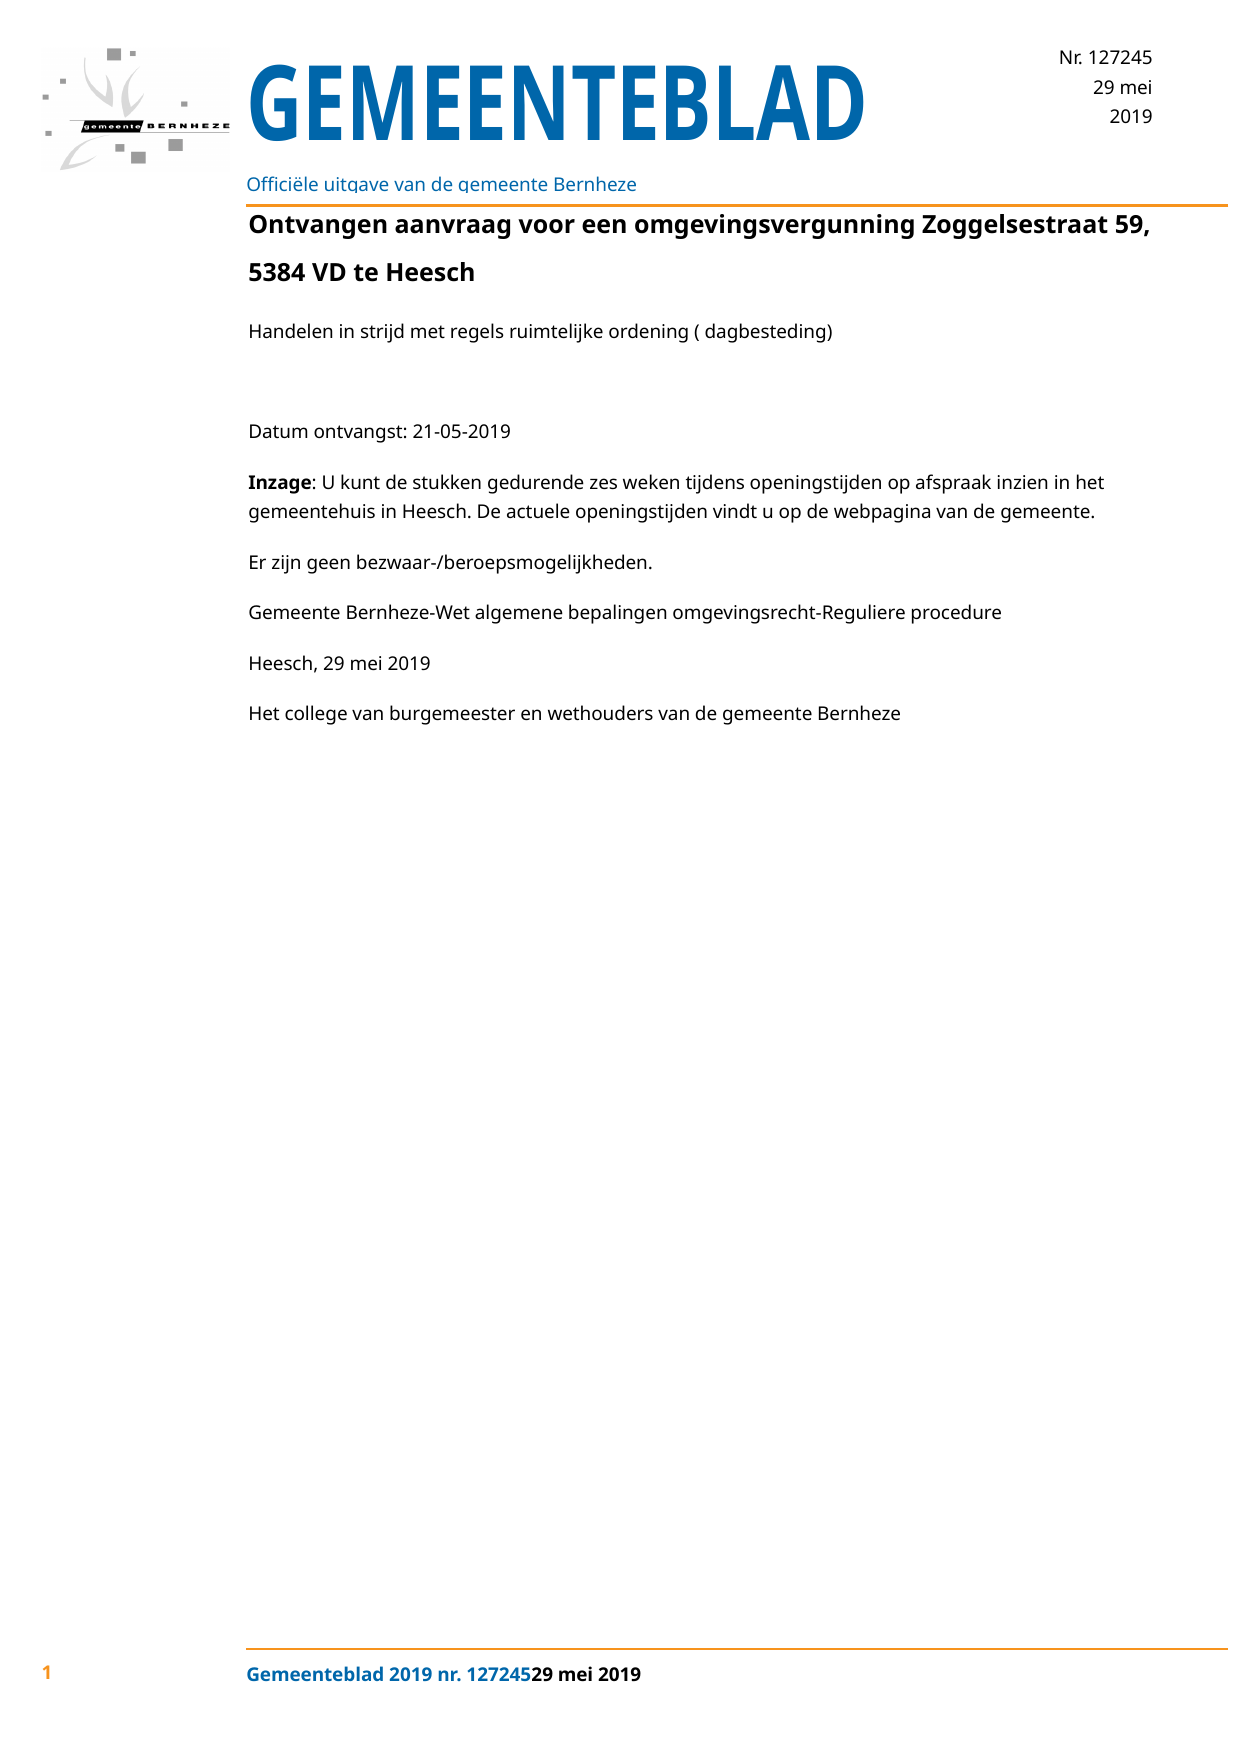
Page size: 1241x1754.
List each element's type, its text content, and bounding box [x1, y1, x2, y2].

text Ontvangen aanvraag voor een omgevingsvergunning Zoggelsestraat 59, 5384 VD te Heesch [248, 207, 1152, 288]
text Handelen in strijd met regels ruimtelijke ordening ( dagbesteding) [248, 318, 1152, 344]
text Gemeente Bernheze-Wet algemene bepalingen omgevingsrecht-Reguliere procedure [248, 599, 1152, 625]
text Inzage: U kunt de stukken gedurende zes weken tijdens openingstijden op afspraak inzien in het gemeentehuis in Heesch. De actuele openingstijden vindt u op de webpagina van de gemeente. [248, 469, 1152, 524]
text Er zijn geen bezwaar-/beroepsmogelijkheden. [248, 549, 1152, 575]
picture [41, 47, 231, 172]
text Het college van burgemeester en wethouders van de gemeente Bernheze [248, 700, 1152, 726]
text Heesch, 29 mei 2019 [248, 650, 1152, 676]
text Datum ontvangst: 21-05-2019 [248, 419, 1152, 444]
